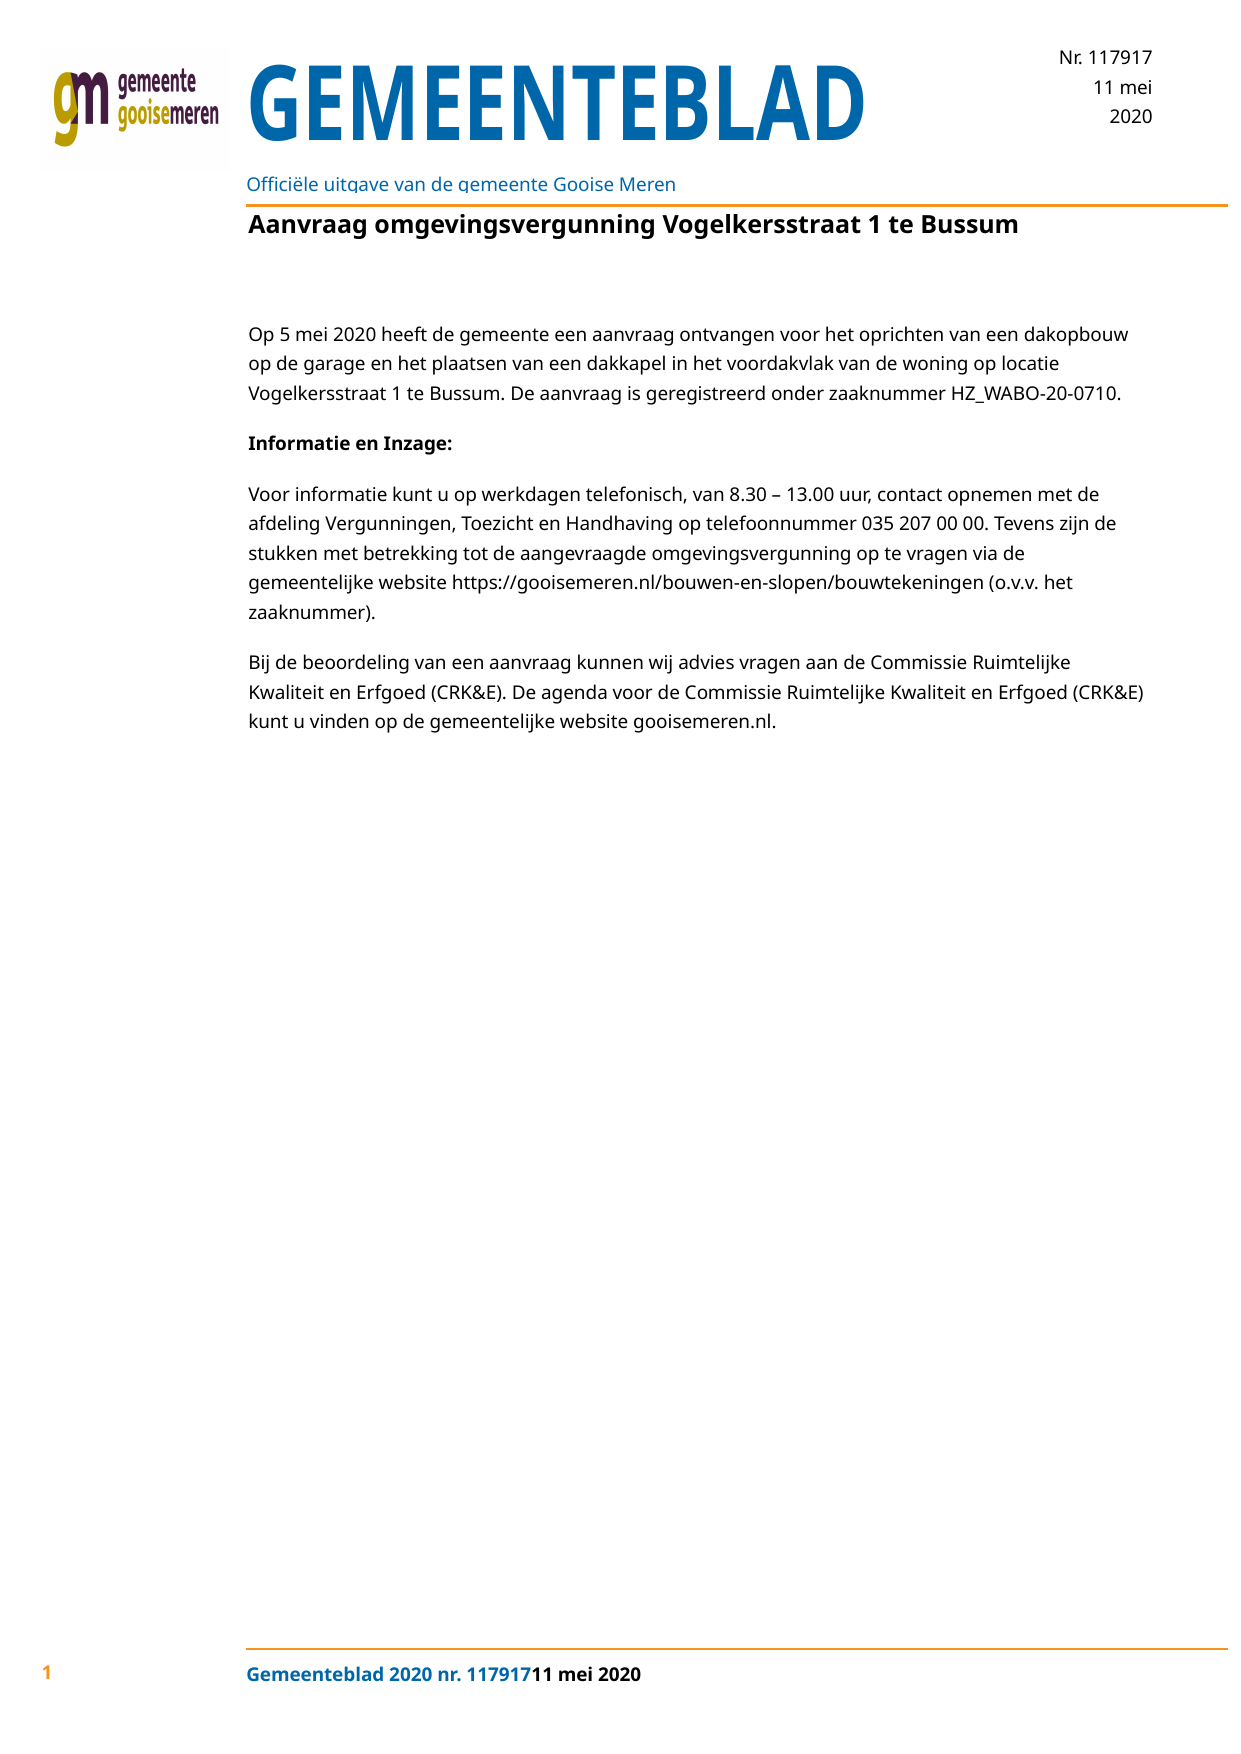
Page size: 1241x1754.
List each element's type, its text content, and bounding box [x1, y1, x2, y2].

text Informatie en Inzage: [248, 430, 1152, 456]
picture [41, 47, 231, 172]
text Op 5 mei 2020 heeft de gemeente een aanvraag ontvangen voor het oprichten van een dakopbouw op de garage en het plaatsen van een dakkapel in het voordakvlak van de woning op locatie Vogelkersstraat 1 te Bussum. De aanvraag is geregistreerd onder zaaknummer HZ_WABO-20-0710. [248, 321, 1152, 406]
text Bij de beoordeling van een aanvraag kunnen wij advies vragen aan de Commissie Ruimtelijke Kwaliteit en Erfgoed (CRK&E). De agenda voor de Commissie Ruimtelijke Kwaliteit en Erfgoed (CRK&E) kunt u vinden op de gemeentelijke website gooisemeren.nl. [248, 649, 1152, 734]
text Aanvraag omgevingsvergunning Vogelkersstraat 1 te Bussum [248, 207, 1152, 241]
text Voor informatie kunt u op werkdagen telefonisch, van 8.30 – 13.00 uur, contact opnemen met de afdeling Vergunningen, Toezicht en Handhaving op telefoonnummer 035 207 00 00. Tevens zijn de stukken met betrekking tot de aangevraagde omgevingsvergunning op te vragen via de gemeentelijke website https://gooisemeren.nl/bouwen-en-slopen/bouwtekeningen (o.v.v. het zaaknummer). [248, 481, 1152, 625]
